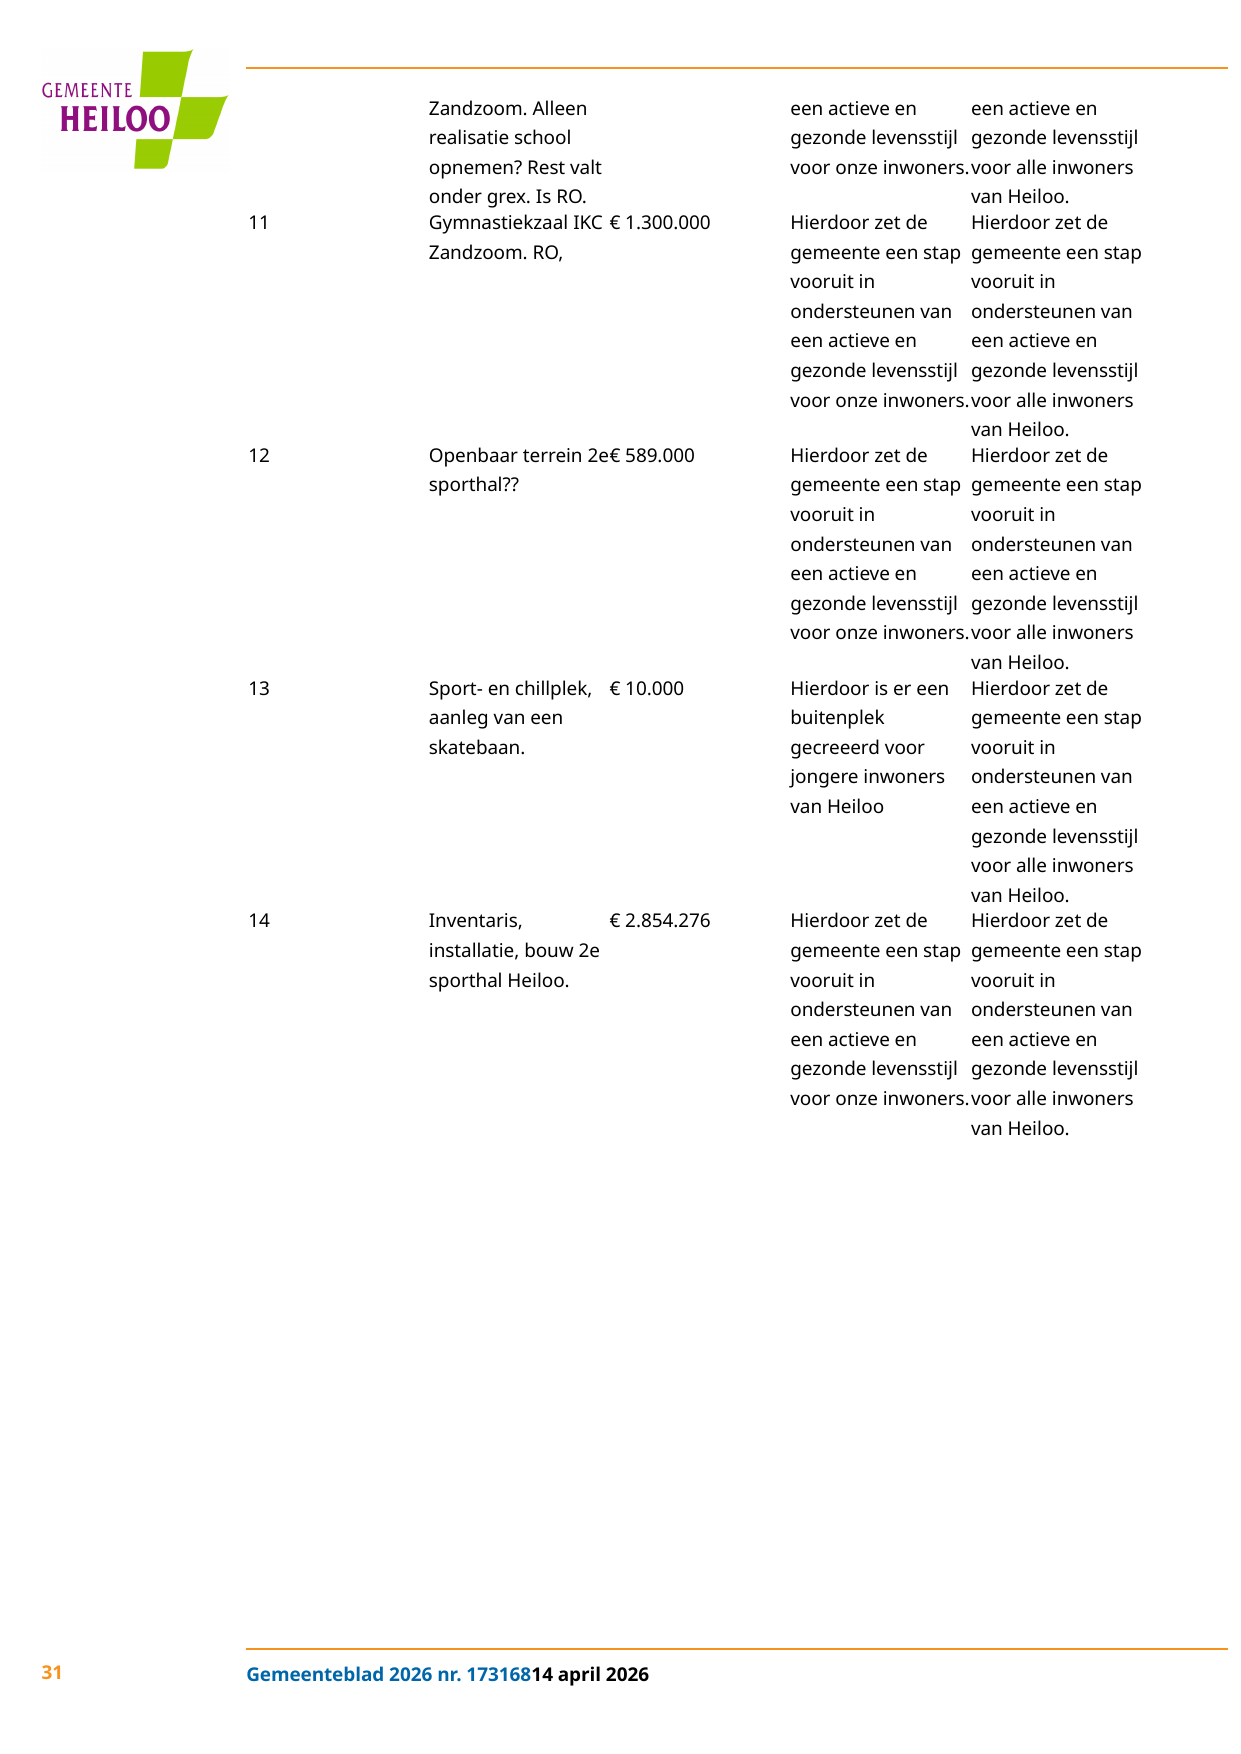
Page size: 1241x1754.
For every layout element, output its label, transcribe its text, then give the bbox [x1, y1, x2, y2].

table_cell € 1.300.000 [609, 209, 790, 442]
table_cell 12 [248, 442, 429, 675]
table_cell [609, 95, 790, 209]
table_cell 11 [248, 209, 429, 442]
table_cell € 589.000 [609, 442, 790, 675]
picture [41, 47, 231, 172]
table_cell Inventaris, installatie, bouw 2e sporthal Heiloo. [429, 908, 609, 1141]
table_cell Hierdoor zet de gemeente een stap vooruit in ondersteunen van een actieve en gezonde levensstijl voor onze inwoners. [790, 908, 971, 1141]
table_cell Hierdoor zet de gemeente een stap vooruit in ondersteunen van een actieve en gezonde levensstijl voor onze inwoners. [790, 209, 971, 442]
table_cell 13 [248, 675, 429, 908]
table_cell Hierdoor zet de gemeente een stap vooruit in ondersteunen van een actieve en gezonde levensstijl voor alle inwoners van Heiloo. [971, 442, 1152, 675]
table_cell een actieve en gezonde levensstijl voor alle inwoners van Heiloo. [971, 95, 1152, 209]
table_cell € 2.854.276 [609, 908, 790, 1141]
table_cell Hierdoor zet de gemeente een stap vooruit in ondersteunen van een actieve en gezonde levensstijl voor alle inwoners van Heiloo. [971, 908, 1152, 1141]
table_cell Hierdoor zet de gemeente een stap vooruit in ondersteunen van een actieve en gezonde levensstijl voor onze inwoners. [790, 442, 971, 675]
table_cell 14 [248, 908, 429, 1141]
table_cell Openbaar terrein 2e sporthal?? [429, 442, 609, 675]
table_cell € 10.000 [609, 675, 790, 908]
table_cell Hierdoor zet de gemeente een stap vooruit in ondersteunen van een actieve en gezonde levensstijl voor alle inwoners van Heiloo. [971, 675, 1152, 908]
table_cell Gymnastiekzaal IKC Zandzoom. RO, [429, 209, 609, 442]
table_cell Sport- en chillplek, aanleg van een skatebaan. [429, 675, 609, 908]
table_cell Hierdoor is er een buitenplek gecreeerd voor jongere inwoners van Heiloo [790, 675, 971, 908]
table_cell Hierdoor zet de gemeente een stap vooruit in ondersteunen van een actieve en gezonde levensstijl voor alle inwoners van Heiloo. [971, 209, 1152, 442]
table_cell [248, 95, 429, 209]
table_cell Zandzoom. Alleen realisatie school opnemen? Rest valt onder grex. Is RO. [429, 95, 609, 209]
table_cell een actieve en gezonde levensstijl voor onze inwoners. [790, 95, 971, 209]
